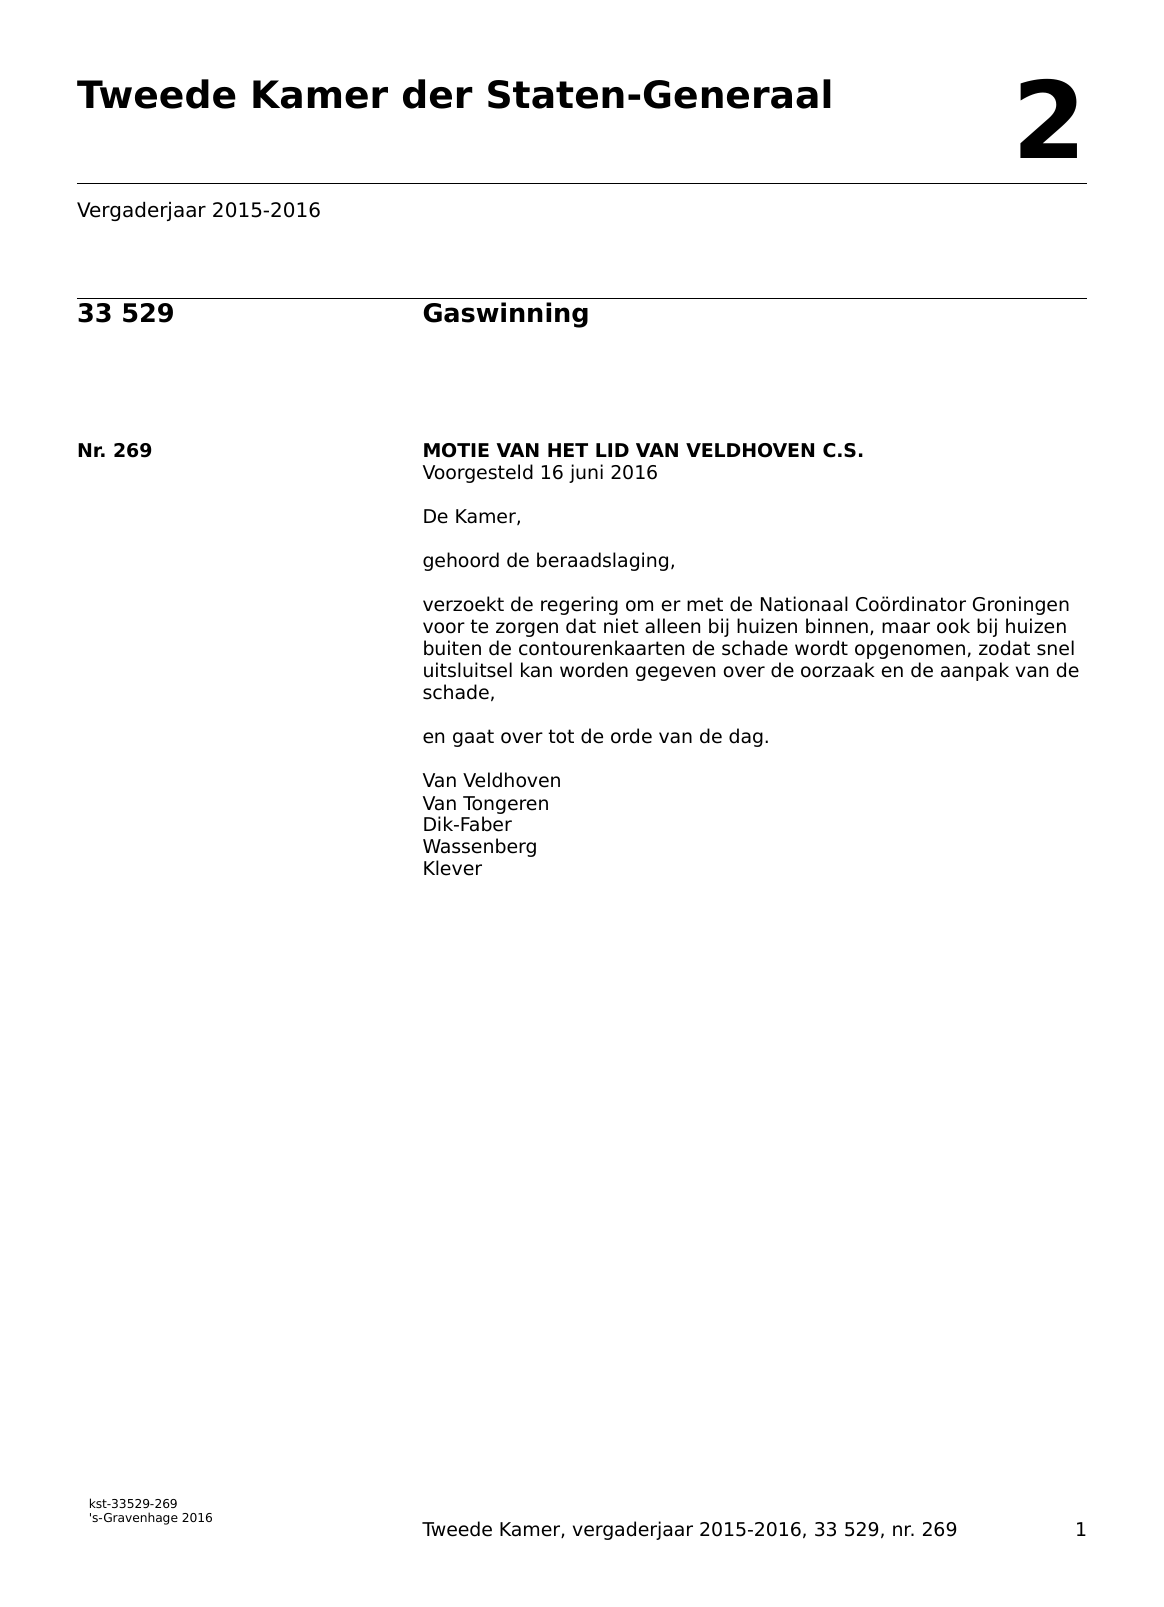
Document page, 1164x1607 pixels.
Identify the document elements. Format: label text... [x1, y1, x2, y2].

text Voorgesteld 16 juni 2016 [422, 462, 1087, 484]
text Van Veldhoven [422, 770, 1087, 792]
text 's-Gravenhage 2016 [88, 1511, 323, 1525]
text Dik-Faber [422, 814, 1087, 836]
text gehoord de beraadslaging, [422, 550, 1087, 572]
text Van Tongeren [422, 792, 1087, 814]
subtitle 33 529 Gaswinning [77, 299, 1087, 329]
table_header 2 [886, 59, 1087, 183]
table_cell Vergaderjaar 2015-2016 [77, 184, 1087, 298]
text verzoekt de regering om er met de Nationaal Coördinator Groningen voor te zorgen dat niet alleen bij huizen binnen, maar ook bij huizen buiten de contourenkaarten de schade wordt opgenomen, zodat snel uitsluitsel kan worden gegeven over de oorzaak en de aanpak van de schade, [422, 594, 1087, 704]
text De Kamer, [422, 506, 1087, 528]
table_header Tweede Kamer der Staten-Generaal [77, 59, 886, 183]
text en gaat over tot de orde van de dag. [422, 726, 1087, 748]
text kst-33529-269 [88, 1497, 323, 1511]
text Wassenberg [422, 836, 1087, 858]
text Klever [422, 858, 1087, 880]
subtitle Nr. 269 MOTIE VAN HET LID VAN VELDHOVEN C.S. [77, 440, 1087, 462]
